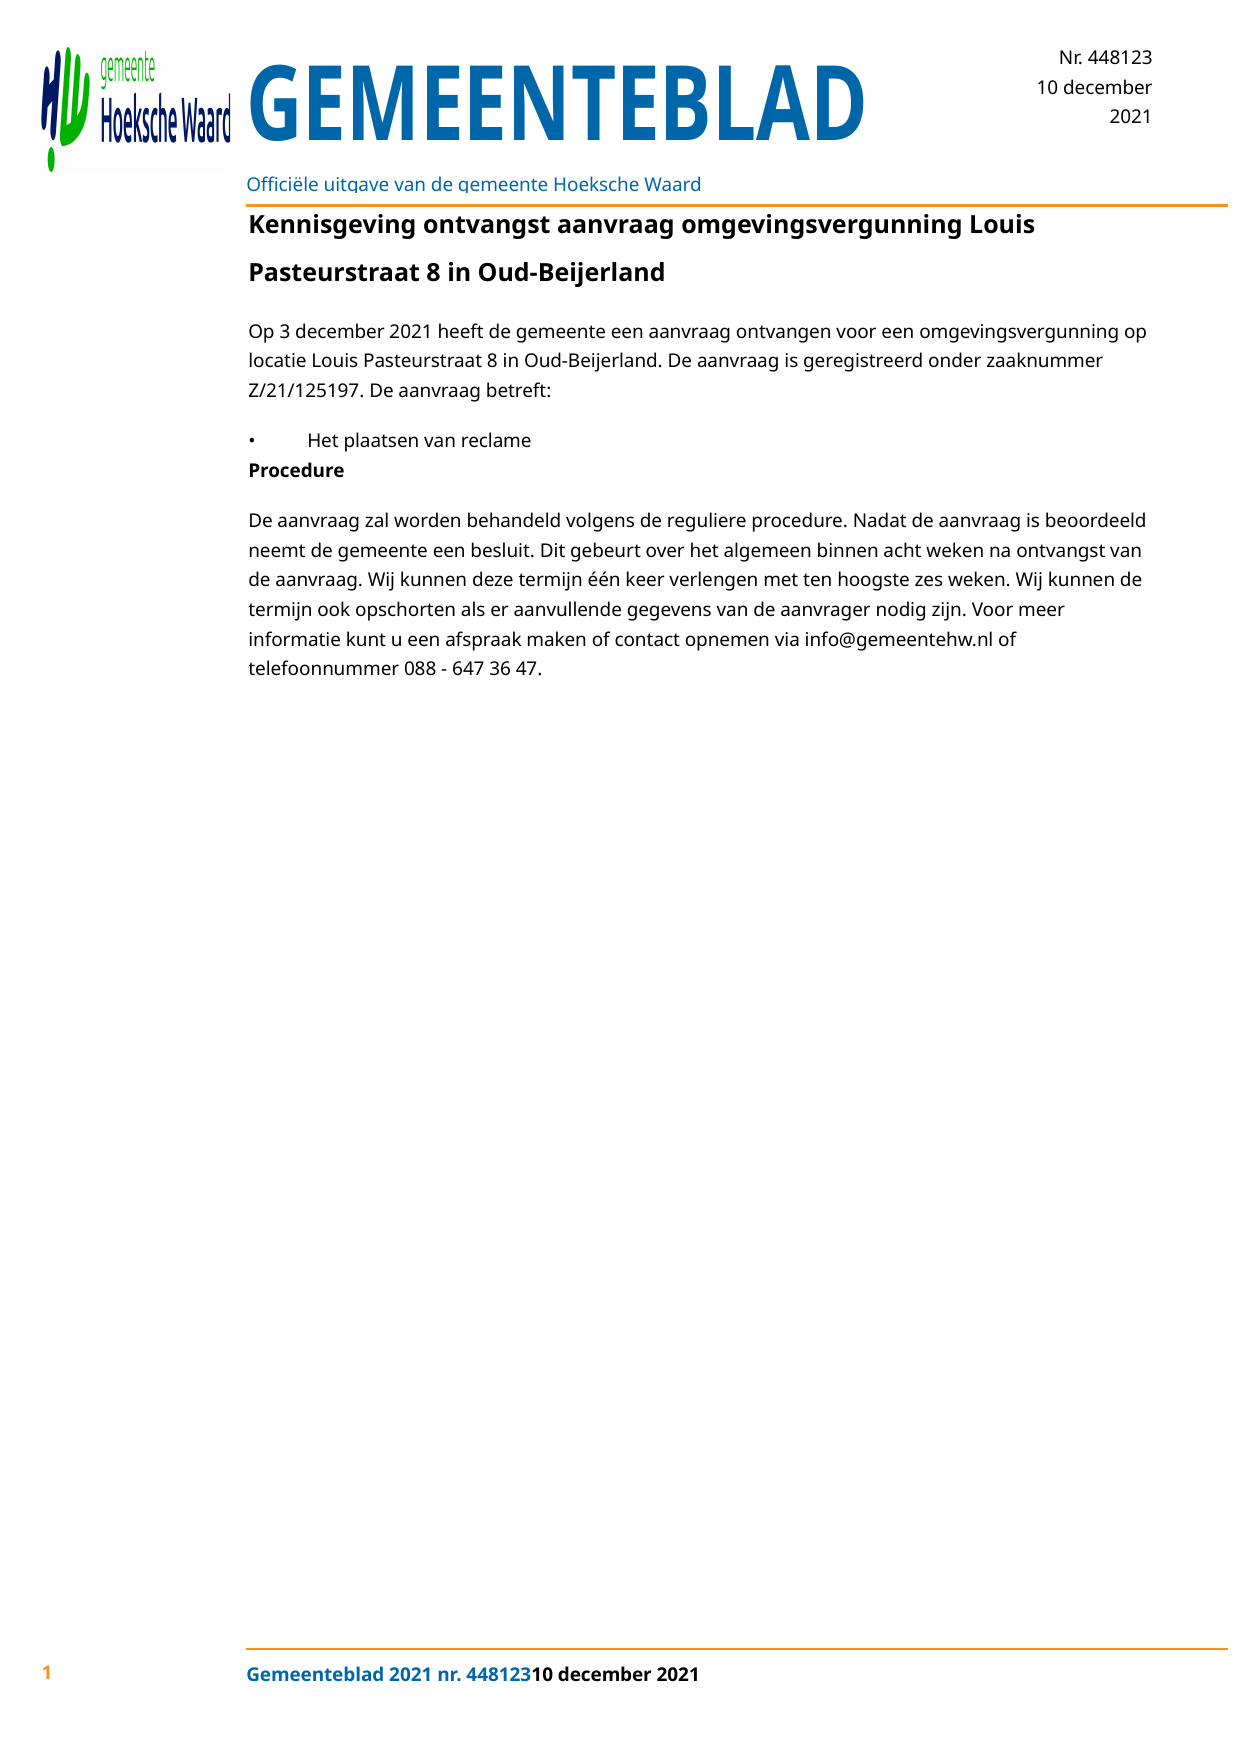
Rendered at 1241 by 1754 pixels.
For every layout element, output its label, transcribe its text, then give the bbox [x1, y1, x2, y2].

list Het plaatsen van reclame [248, 427, 1152, 453]
text Kennisgeving ontvangst aanvraag omgevingsvergunning Louis Pasteurstraat 8 in Oud-Beijerland [248, 207, 1152, 288]
text Procedure [248, 457, 1152, 483]
picture [41, 47, 231, 172]
text De aanvraag zal worden behandeld volgens de reguliere procedure. Nadat de aanvraag is beoordeeld neemt de gemeente een besluit. Dit gebeurt over het algemeen binnen acht weken na ontvangst van de aanvraag. Wij kunnen deze termijn één keer verlengen met ten hoogste zes weken. Wij kunnen de termijn ook opschorten als er aanvullende gegevens van de aanvrager nodig zijn. Voor meer informatie kunt u een afspraak maken of contact opnemen via info@gemeentehw.nl of telefoonnummer 088 - 647 36 47. [248, 507, 1152, 681]
text Op 3 december 2021 heeft de gemeente een aanvraag ontvangen voor een omgevingsvergunning op locatie Louis Pasteurstraat 8 in Oud-Beijerland. De aanvraag is geregistreerd onder zaaknummer Z/21/125197. De aanvraag betreft: [248, 318, 1152, 403]
